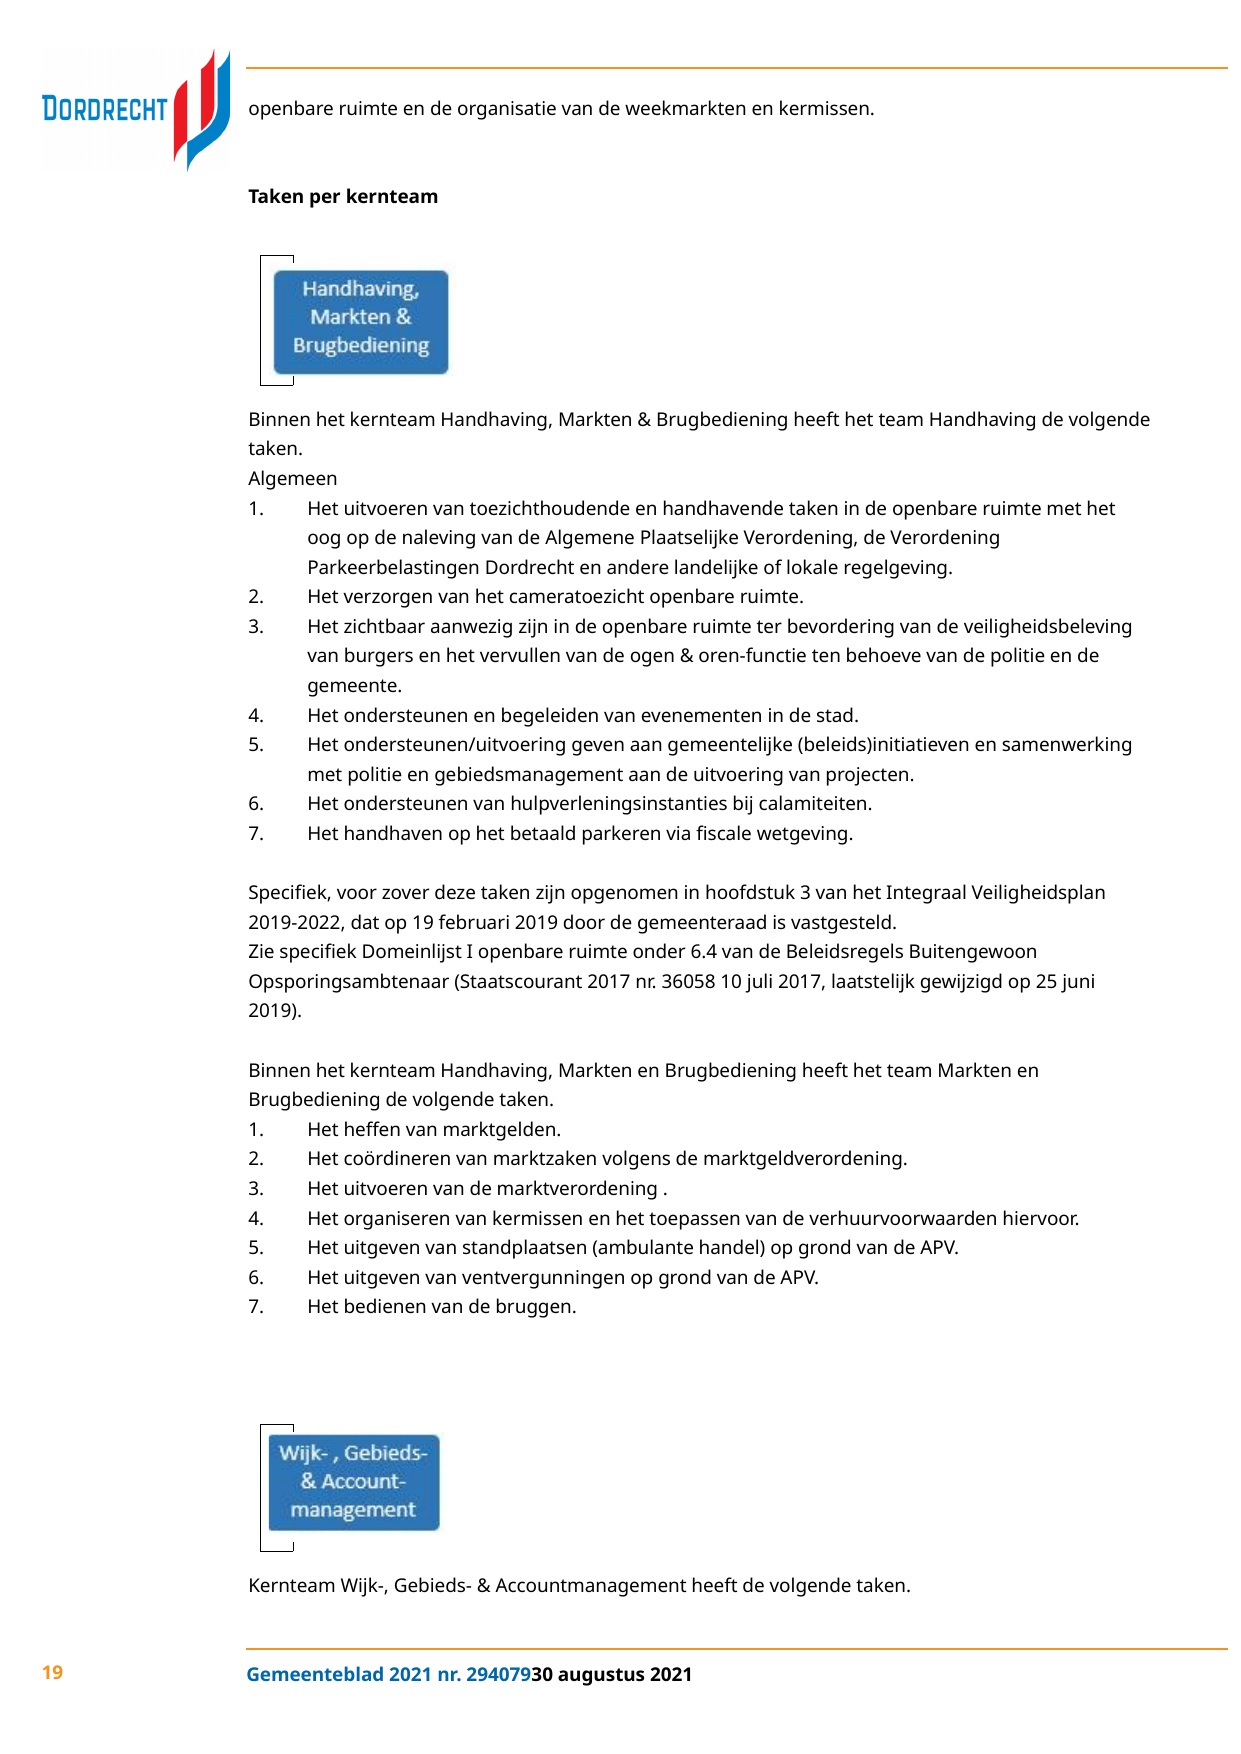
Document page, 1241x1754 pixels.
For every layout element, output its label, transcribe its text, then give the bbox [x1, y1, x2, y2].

list Het heffen van marktgelden. [248, 1116, 1152, 1142]
list Het coördineren van marktzaken volgens de marktgeldverordening. [248, 1146, 1152, 1171]
list Het organiseren van kermissen en het toepassen van de verhuurvoorwaarden hiervoor. [248, 1205, 1152, 1231]
list Het ondersteunen van hulpverleningsinstanties bij calamiteiten. [248, 791, 1152, 816]
picture [268, 263, 458, 376]
picture [268, 1432, 450, 1542]
text Binnen het kernteam Handhaving, Markten & Brugbediening heeft het team Handhaving de volgende taken. [248, 406, 1152, 461]
list Het uitgeven van standplaatsen (ambulante handel) op grond van de APV. [248, 1234, 1152, 1260]
text Binnen het kernteam Handhaving, Markten en Brugbediening heeft het team Markten en Brugbediening de volgende taken. [248, 1057, 1152, 1112]
picture [41, 47, 231, 172]
list Het handhaven op het betaald parkeren via fiscale wetgeving. [248, 820, 1152, 846]
list Het zichtbaar aanwezig zijn in de openbare ruimte ter bevordering van de veiligheidsbeleving van burgers en het vervullen van de ogen & oren-functie ten behoeve van de politie en de gemeente. [248, 613, 1152, 698]
list Het ondersteunen en begeleiden van evenementen in de stad. [248, 702, 1152, 728]
list Het verzorgen van het cameratoezicht openbare ruimte. [248, 583, 1152, 609]
text Algemeen [248, 465, 1152, 491]
text openbare ruimte en de organisatie van de weekmarkten en kermissen. [248, 95, 1152, 121]
list Het uitgeven van ventvergunningen op grond van de APV. [248, 1264, 1152, 1290]
text Taken per kernteam [248, 183, 1152, 209]
list Het uitvoeren van toezichthoudende en handhavende taken in de openbare ruimte met het oog op de naleving van de Algemene Plaatselijke Verordening, de Verordening Parkeerbelastingen Dordrecht en andere landelijke of lokale regelgeving. [248, 495, 1152, 580]
list Het ondersteunen/uitvoering geven aan gemeentelijke (beleids)initiatieven en samenwerking met politie en gebiedsmanagement aan de uitvoering van projecten. [248, 731, 1152, 787]
text Zie specifiek Domeinlijst I openbare ruimte onder 6.4 van de Beleidsregels Buitengewoon Opsporingsambtenaar (Staatscourant 2017 nr. 36058 10 juli 2017, laatstelijk gewijzigd op 25 juni 2019). [248, 938, 1152, 1023]
text Specifiek, voor zover deze taken zijn opgenomen in hoofdstuk 3 van het Integraal Veiligheidsplan 2019-2022, dat op 19 februari 2019 door de gemeenteraad is vastgesteld. [248, 879, 1152, 935]
list Het bedienen van de bruggen. [248, 1293, 1152, 1319]
text Kernteam Wijk-, Gebieds- & Accountmanagement heeft de volgende taken. [248, 1572, 1152, 1598]
list Het uitvoeren van de marktverordening . [248, 1175, 1152, 1201]
